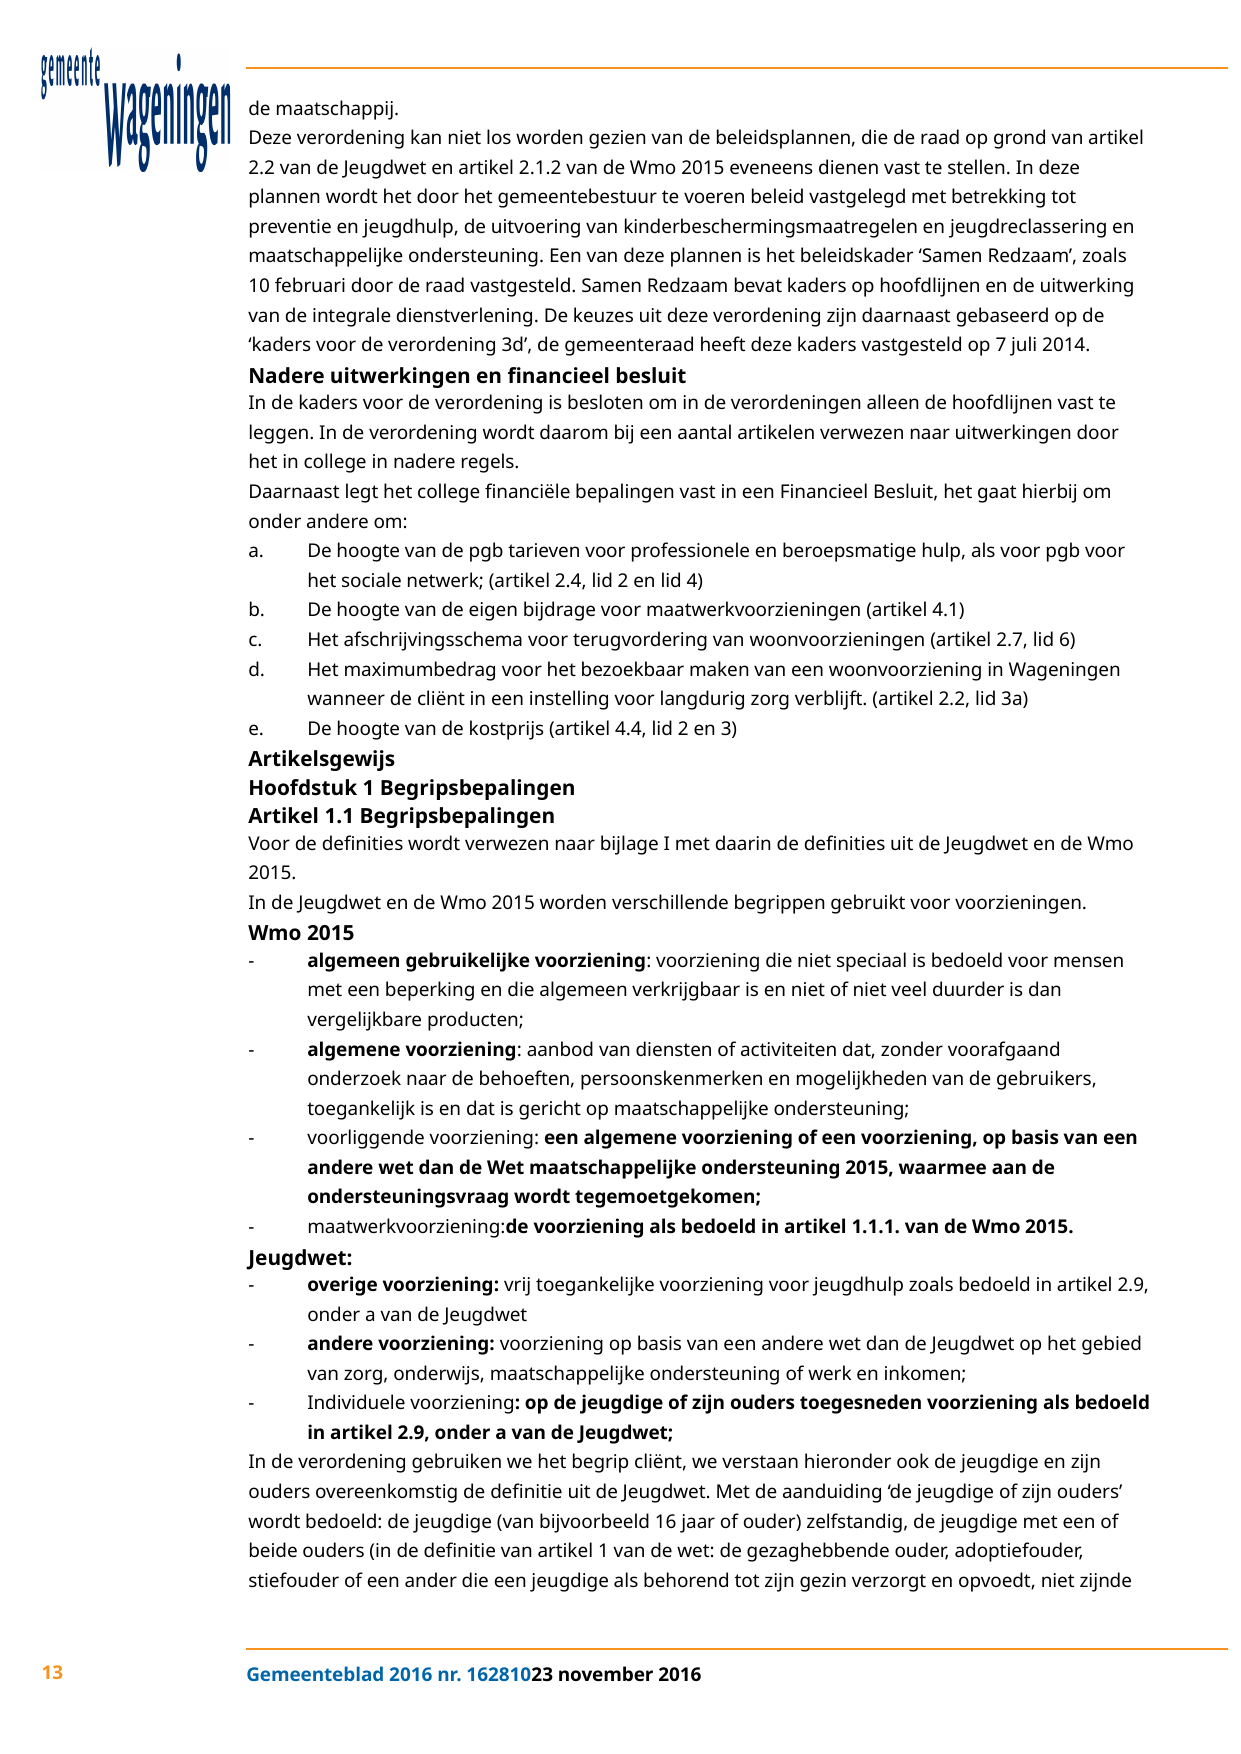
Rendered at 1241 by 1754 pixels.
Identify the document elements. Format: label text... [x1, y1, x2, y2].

text Hoofdstuk 1 Begripsbepalingen [248, 773, 1152, 801]
text de maatschappij. [248, 95, 1152, 121]
list Individuele voorziening: op de jeugdige of zijn ouders toegesneden voorziening als bedoeld in artikel 2.9, onder a van de Jeugdwet; [248, 1389, 1152, 1445]
text Wmo 2015 [248, 918, 1152, 947]
list algemene voorziening: aanbod van diensten of activiteiten dat, zonder voorafgaand onderzoek naar de behoeften, persoonskenmerken en mogelijkheden van de gebruikers, toegankelijk is en dat is gericht op maatschappelijke ondersteuning; [248, 1036, 1152, 1121]
text Nadere uitwerkingen en financieel besluit [248, 361, 1152, 389]
text Daarnaast legt het college financiële bepalingen vast in een Financieel Besluit, het gaat hierbij om onder andere om: [248, 478, 1152, 533]
text Artikelsgewijs [248, 744, 1152, 773]
list overige voorziening: vrij toegankelijke voorziening voor jeugdhulp zoals bedoeld in artikel 2.9, onder a van de Jeugdwet [248, 1271, 1152, 1327]
text In de verordening gebruiken we het begrip cliënt, we verstaan hieronder ook de jeugdige en zijn ouders overeenkomstig de definitie uit de Jeugdwet. Met de aanduiding ‘de jeugdige of zijn ouders’ wordt bedoeld: de jeugdige (van bijvoorbeeld 16 jaar of ouder) zelfstandig, de jeugdige met een of beide ouders (in de definitie van artikel 1 van de wet: de gezaghebbende ouder, adoptiefouder, stiefouder of een ander die een jeugdige als behorend tot zijn gezin verzorgt en opvoedt, niet zijnde [248, 1449, 1152, 1593]
list maatwerkvoorziening:de voorziening als bedoeld in artikel 1.1.1. van de Wmo 2015. [248, 1213, 1152, 1239]
list Het afschrijvingsschema voor terugvordering van woonvoorzieningen (artikel 2.7, lid 6) [248, 626, 1152, 652]
list voorliggende voorziening: een algemene voorziening of een voorziening, op basis van een andere wet dan de Wet maatschappelijke ondersteuning 2015, waarmee aan de ondersteuningsvraag wordt tegemoetgekomen; [248, 1124, 1152, 1209]
text Deze verordening kan niet los worden gezien van de beleidsplannen, die de raad op grond van artikel 2.2 van de Jeugdwet en artikel 2.1.2 van de Wmo 2015 eveneens dienen vast te stellen. In deze plannen wordt het door het gemeentebestuur te voeren beleid vastgelegd met betrekking tot preventie en jeugdhulp, de uitvoering van kinderbeschermingsmaatregelen en jeugdreclassering en maatschappelijke ondersteuning. Een van deze plannen is het beleidskader ‘Samen Redzaam’, zoals 10 februari door de raad vastgesteld. Samen Redzaam bevat kaders op hoofdlijnen en de uitwerking van de integrale dienstverlening. De keuzes uit deze verordening zijn daarnaast gebaseerd op de ‘kaders voor de verordening 3d’, de gemeenteraad heeft deze kaders vastgesteld op 7 juli 2014. [248, 124, 1152, 357]
text In de Jeugdwet en de Wmo 2015 worden verschillende begrippen gebruikt voor voorzieningen. [248, 889, 1152, 915]
text Jeugdwet: [248, 1243, 1152, 1271]
picture [41, 47, 231, 172]
list Het maximumbedrag voor het bezoekbaar maken van een woonvoorziening in Wageningen wanneer de cliënt in een instelling voor langdurig zorg verblijft. (artikel 2.2, lid 3a) [248, 656, 1152, 711]
list andere voorziening: voorziening op basis van een andere wet dan de Jeugdwet op het gebied van zorg, onderwijs, maatschappelijke ondersteuning of werk en inkomen; [248, 1330, 1152, 1386]
text In de kaders voor de verordening is besloten om in de verordeningen alleen de hoofdlijnen vast te leggen. In de verordening wordt daarom bij een aantal artikelen verwezen naar uitwerkingen door het in college in nadere regels. [248, 389, 1152, 474]
list algemeen gebruikelijke voorziening: voorziening die niet speciaal is bedoeld voor mensen met een beperking en die algemeen verkrijgbaar is en niet of niet veel duurder is dan vergelijkbare producten; [248, 947, 1152, 1032]
list De hoogte van de pgb tarieven voor professionele en beroepsmatige hulp, als voor pgb voor het sociale netwerk; (artikel 2.4, lid 2 en lid 4) [248, 537, 1152, 593]
text Artikel 1.1 Begripsbepalingen [248, 801, 1152, 830]
list De hoogte van de eigen bijdrage voor maatwerkvoorzieningen (artikel 4.1) [248, 597, 1152, 622]
list De hoogte van de kostprijs (artikel 4.4, lid 2 en 3) [248, 715, 1152, 741]
text Voor de definities wordt verwezen naar bijlage I met daarin de definities uit de Jeugdwet en de Wmo 2015. [248, 830, 1152, 885]
